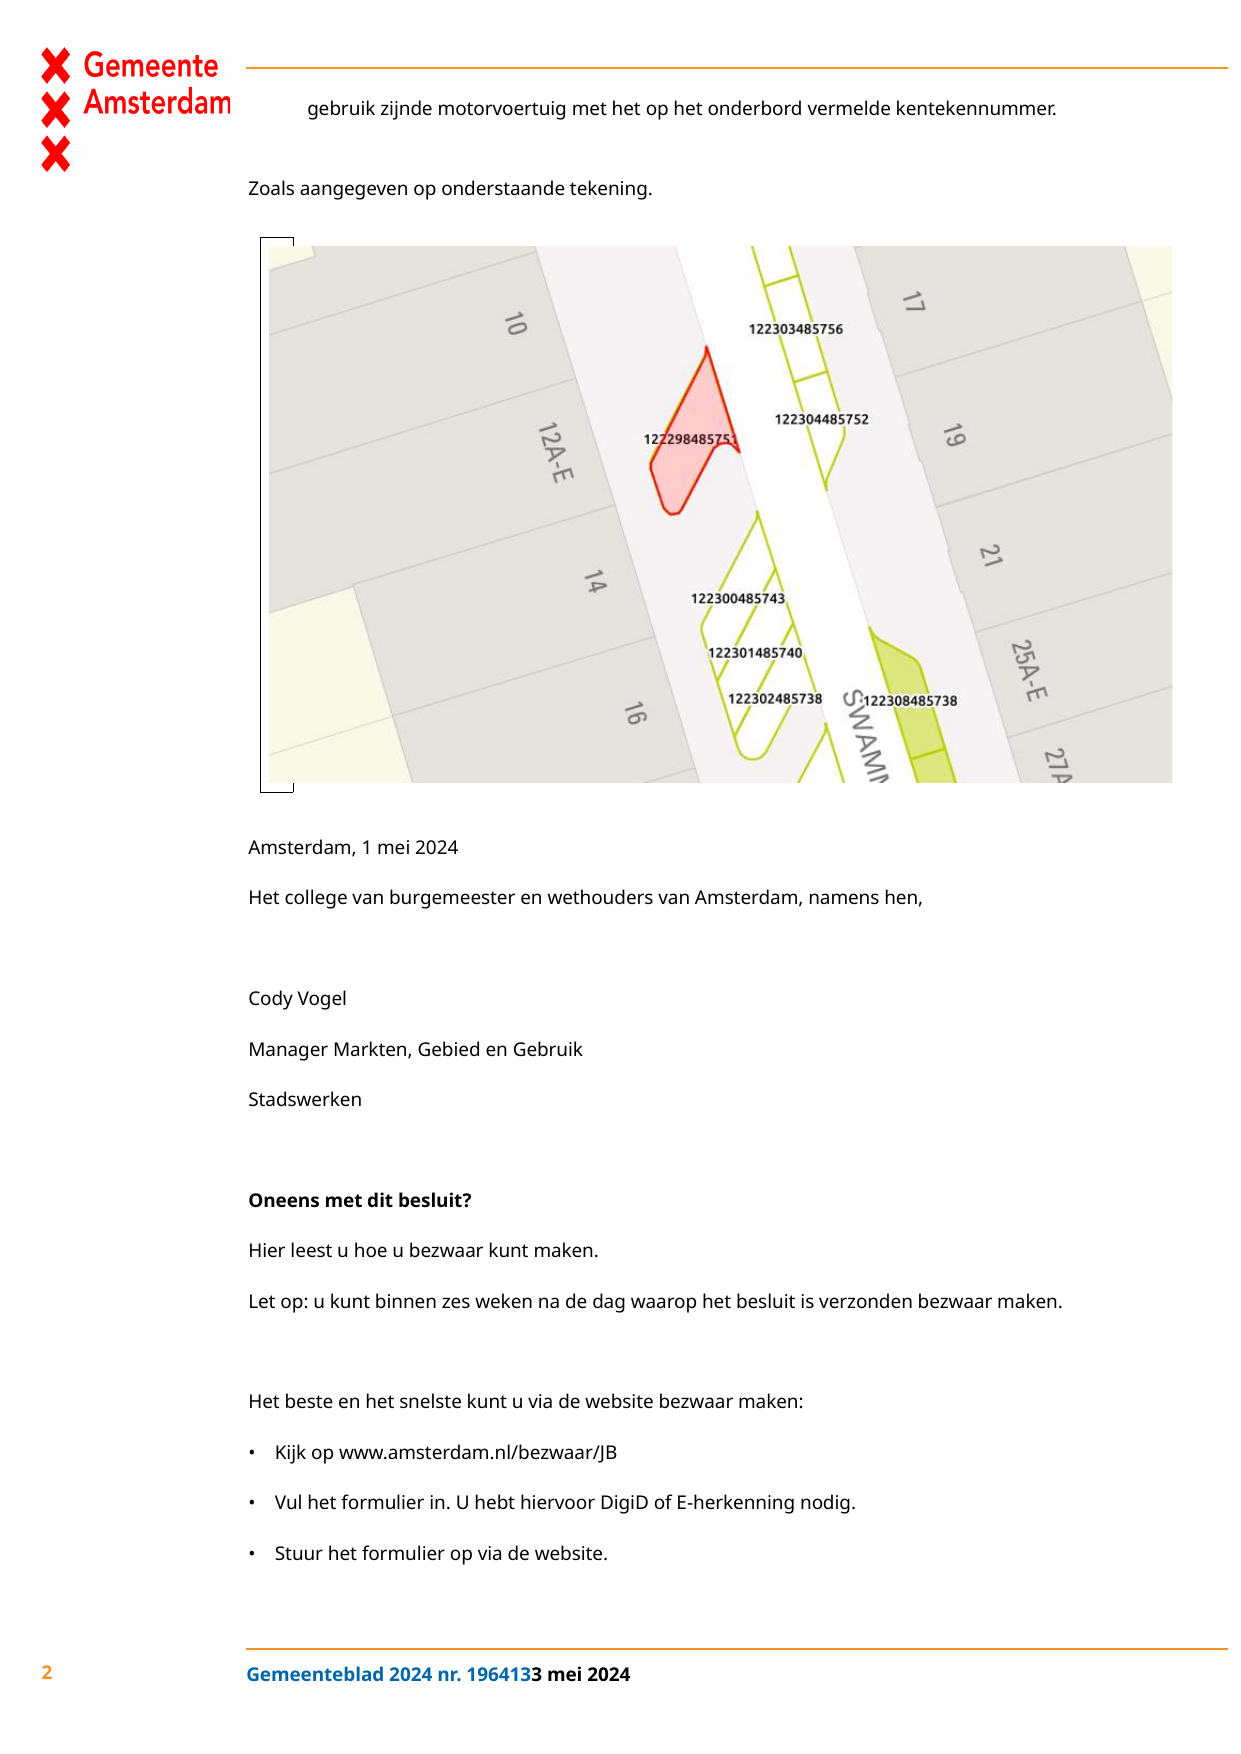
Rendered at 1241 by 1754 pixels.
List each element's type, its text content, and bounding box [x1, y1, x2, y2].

text • Kijk op www.amsterdam.nl/bezwaar/JB [248, 1439, 1152, 1465]
text Stadswerken [248, 1086, 1152, 1112]
text • Stuur het formulier op via de website. [248, 1540, 1152, 1566]
text Oneens met dit besluit? [248, 1187, 1152, 1213]
picture [41, 47, 231, 172]
text Zoals aangegeven op onderstaande tekening. [248, 175, 1152, 201]
text Het college van burgemeester en wethouders van Amsterdam, namens hen, [248, 884, 1152, 910]
text Let op: u kunt binnen zes weken na de dag waarop het besluit is verzonden bezwaar maken. [248, 1288, 1152, 1314]
text Het beste en het snelste kunt u via de website bezwaar maken: [248, 1389, 1152, 1414]
text Manager Markten, Gebied en Gebruik [248, 1036, 1152, 1062]
text • Vul het formulier in. U hebt hiervoor DigiD of E-herkenning nodig. [248, 1489, 1152, 1515]
text Hier leest u hoe u bezwaar kunt maken. [248, 1237, 1152, 1263]
picture [268, 246, 1173, 783]
text Cody Vogel [248, 985, 1152, 1011]
list gebruik zijnde motorvoertuig met het op het onderbord vermelde kentekennummer. [248, 95, 1152, 121]
text Amsterdam, 1 mei 2024 [248, 834, 1152, 860]
